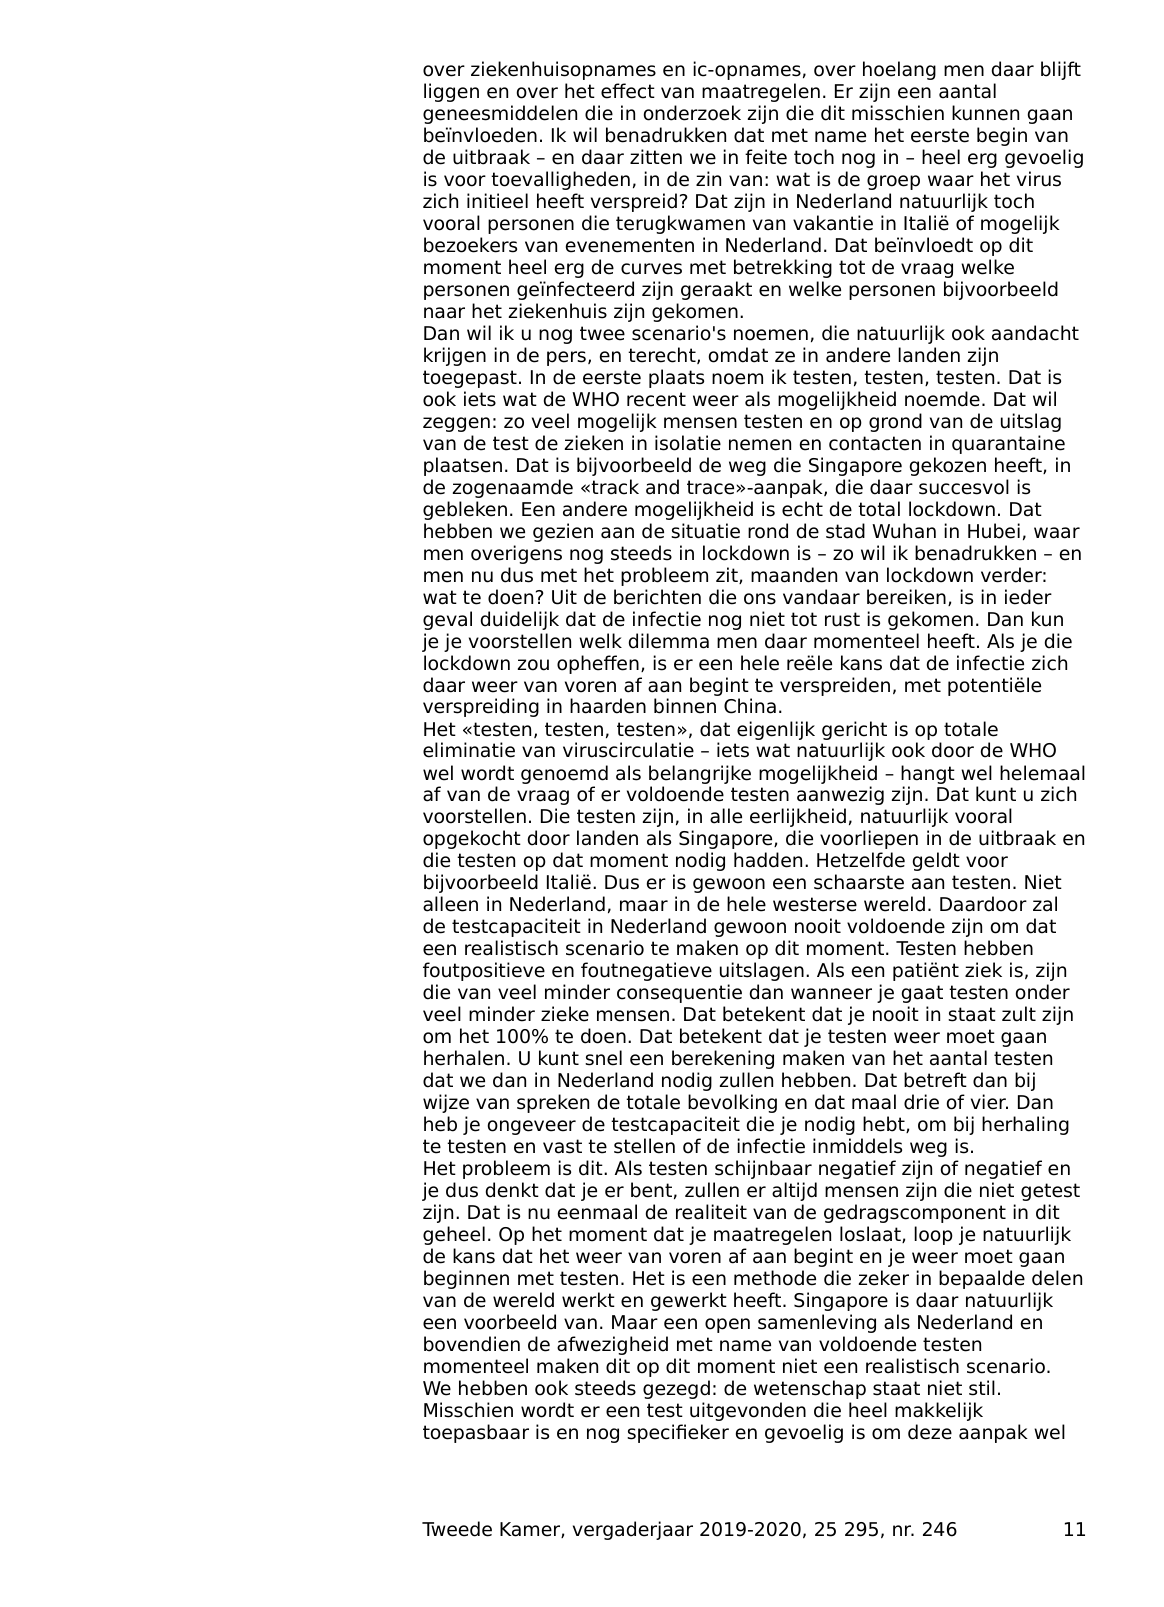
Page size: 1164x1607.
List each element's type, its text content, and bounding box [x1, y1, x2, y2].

text over ziekenhuisopnames en ic-opnames, over hoelang men daar blijft liggen en over het effect van maatregelen. Er zijn een aantal geneesmiddelen die in onderzoek zijn die dit misschien kunnen gaan beïnvloeden. Ik wil benadrukken dat met name het eerste begin van de uitbraak – en daar zitten we in feite toch nog in – heel erg gevoelig is voor toevalligheden, in de zin van: wat is de groep waar het virus zich initieel heeft verspreid? Dat zijn in Nederland natuurlijk toch vooral personen die terugkwamen van vakantie in Italië of mogelijk bezoekers van evenementen in Nederland. Dat beïnvloedt op dit moment heel erg de curves met betrekking tot de vraag welke personen geïnfecteerd zijn geraakt en welke personen bijvoorbeeld naar het ziekenhuis zijn gekomen. [422, 59, 1087, 323]
text Het «testen, testen, testen», dat eigenlijk gericht is op totale eliminatie van viruscirculatie – iets wat natuurlijk ook door de WHO wel wordt genoemd als belangrijke mogelijkheid – hangt wel helemaal af van de vraag of er voldoende testen aanwezig zijn. Dat kunt u zich voorstellen. Die testen zijn, in alle eerlijkheid, natuurlijk vooral opgekocht door landen als Singapore, die voorliepen in de uitbraak en die testen op dat moment nodig hadden. Hetzelfde geldt voor bijvoorbeeld Italië. Dus er is gewoon een schaarste aan testen. Niet alleen in Nederland, maar in de hele westerse wereld. Daardoor zal de testcapaciteit in Nederland gewoon nooit voldoende zijn om dat een realistisch scenario te maken op dit moment. Testen hebben foutpositieve en foutnegatieve uitslagen. Als een patiënt ziek is, zijn die van veel minder consequentie dan wanneer je gaat testen onder veel minder zieke mensen. Dat betekent dat je nooit in staat zult zijn om het 100% te doen. Dat betekent dat je testen weer moet gaan herhalen. U kunt snel een berekening maken van het aantal testen dat we dan in Nederland nodig zullen hebben. Dat betreft dan bij wijze van spreken de totale bevolking en dat maal drie of vier. Dan heb je ongeveer de testcapaciteit die je nodig hebt, om bij herhaling te testen en vast te stellen of de infectie inmiddels weg is. [422, 718, 1087, 1158]
text Dan wil ik u nog twee scenario's noemen, die natuurlijk ook aandacht krijgen in de pers, en terecht, omdat ze in andere landen zijn toegepast. In de eerste plaats noem ik testen, testen, testen. Dat is ook iets wat de WHO recent weer als mogelijkheid noemde. Dat wil zeggen: zo veel mogelijk mensen testen en op grond van de uitslag van de test de zieken in isolatie nemen en contacten in quarantaine plaatsen. Dat is bijvoorbeeld de weg die Singapore gekozen heeft, in de zogenaamde «track and trace»-aanpak, die daar succesvol is gebleken. Een andere mogelijkheid is echt de total lockdown. Dat hebben we gezien aan de situatie rond de stad Wuhan in Hubei, waar men overigens nog steeds in lockdown is – zo wil ik benadrukken – en men nu dus met het probleem zit, maanden van lockdown verder: wat te doen? Uit de berichten die ons vandaar bereiken, is in ieder geval duidelijk dat de infectie nog niet tot rust is gekomen. Dan kun je je voorstellen welk dilemma men daar momenteel heeft. Als je die lockdown zou opheffen, is er een hele reële kans dat de infectie zich daar weer van voren af aan begint te verspreiden, met potentiële verspreiding in haarden binnen China. [422, 323, 1087, 718]
text Het probleem is dit. Als testen schijnbaar negatief zijn of negatief en je dus denkt dat je er bent, zullen er altijd mensen zijn die niet getest zijn. Dat is nu eenmaal de realiteit van de gedragscomponent in dit geheel. Op het moment dat je maatregelen loslaat, loop je natuurlijk de kans dat het weer van voren af aan begint en je weer moet gaan beginnen met testen. Het is een methode die zeker in bepaalde delen van de wereld werkt en gewerkt heeft. Singapore is daar natuurlijk een voorbeeld van. Maar een open samenleving als Nederland en bovendien de afwezigheid met name van voldoende testen momenteel maken dit op dit moment niet een realistisch scenario. We hebben ook steeds gezegd: de wetenschap staat niet stil. Misschien wordt er een test uitgevonden die heel makkelijk toepasbaar is en nog specifieker en gevoelig is om deze aanpak wel [422, 1158, 1087, 1444]
